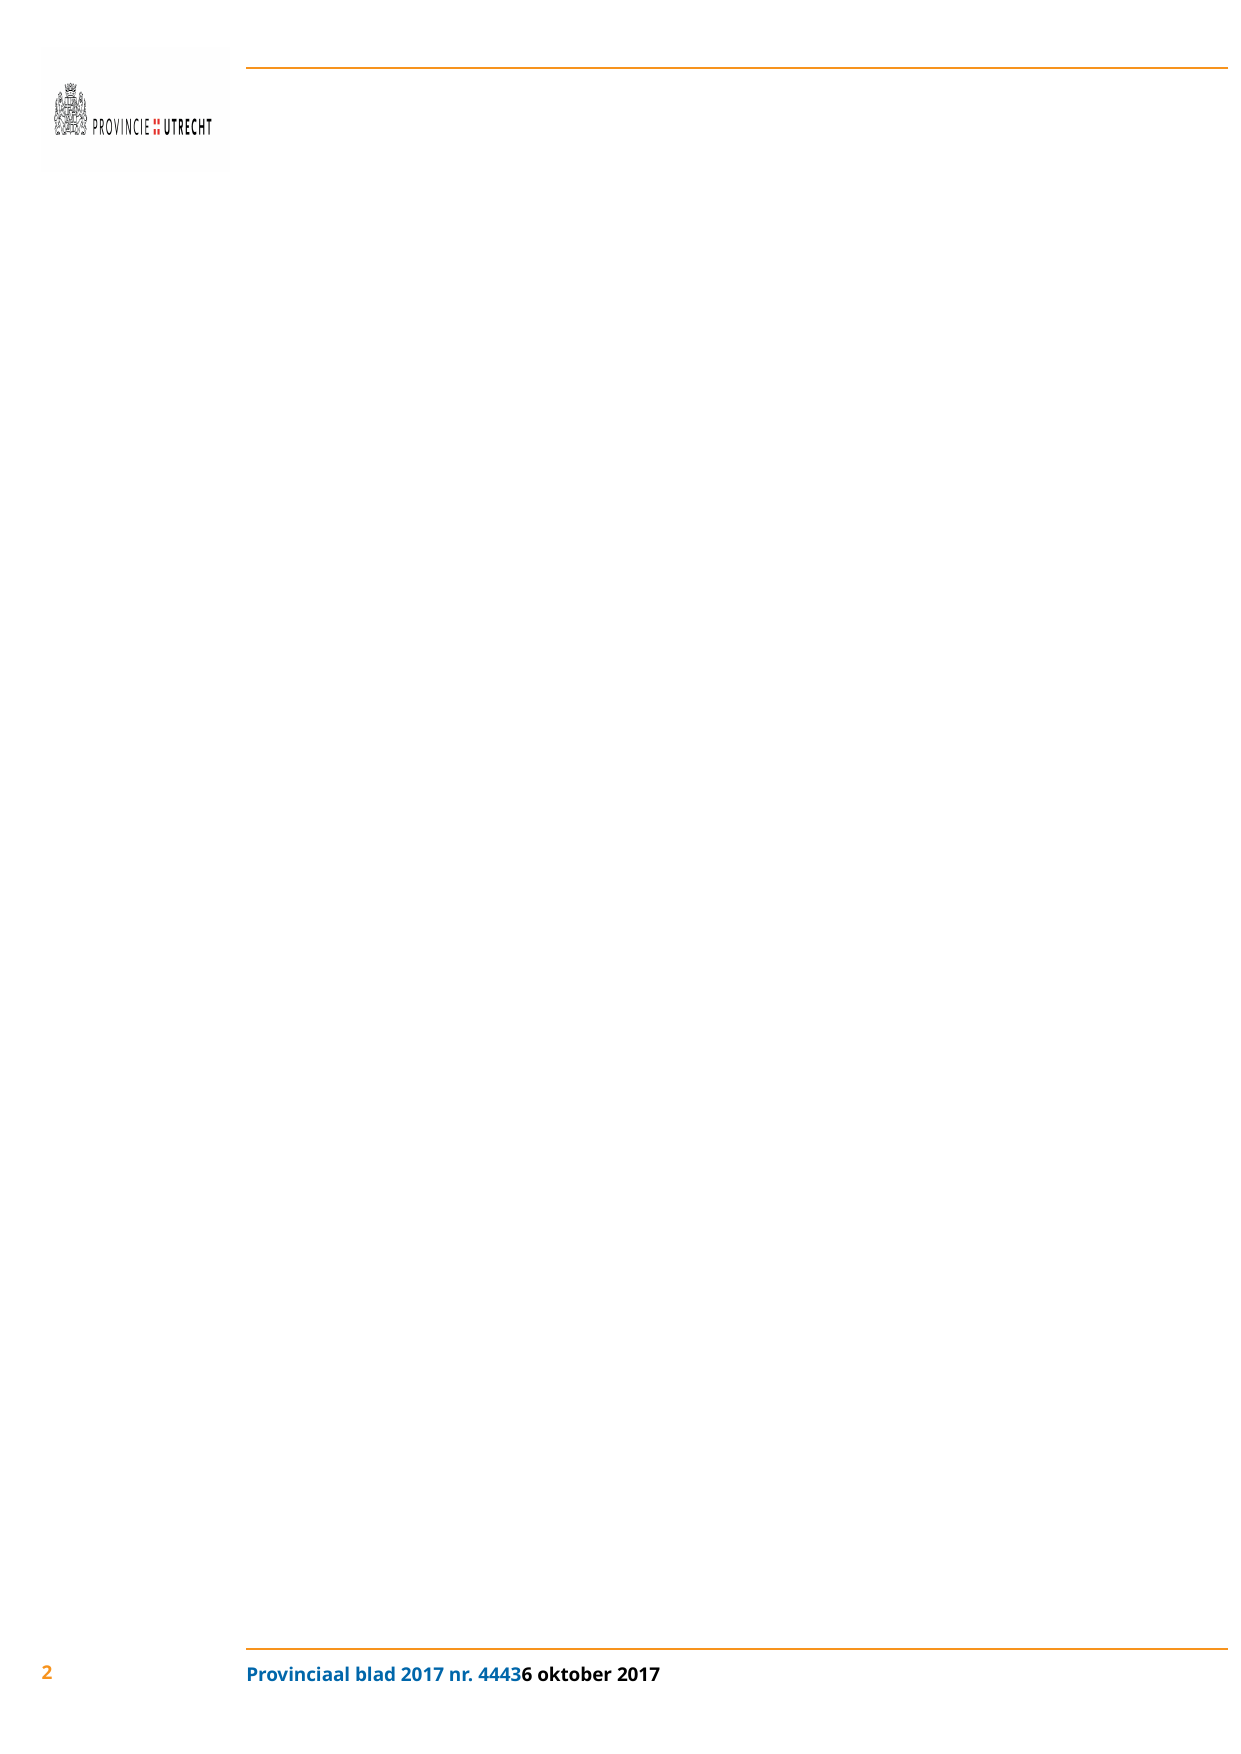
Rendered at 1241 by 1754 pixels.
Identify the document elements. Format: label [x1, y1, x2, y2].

picture [41, 47, 231, 172]
